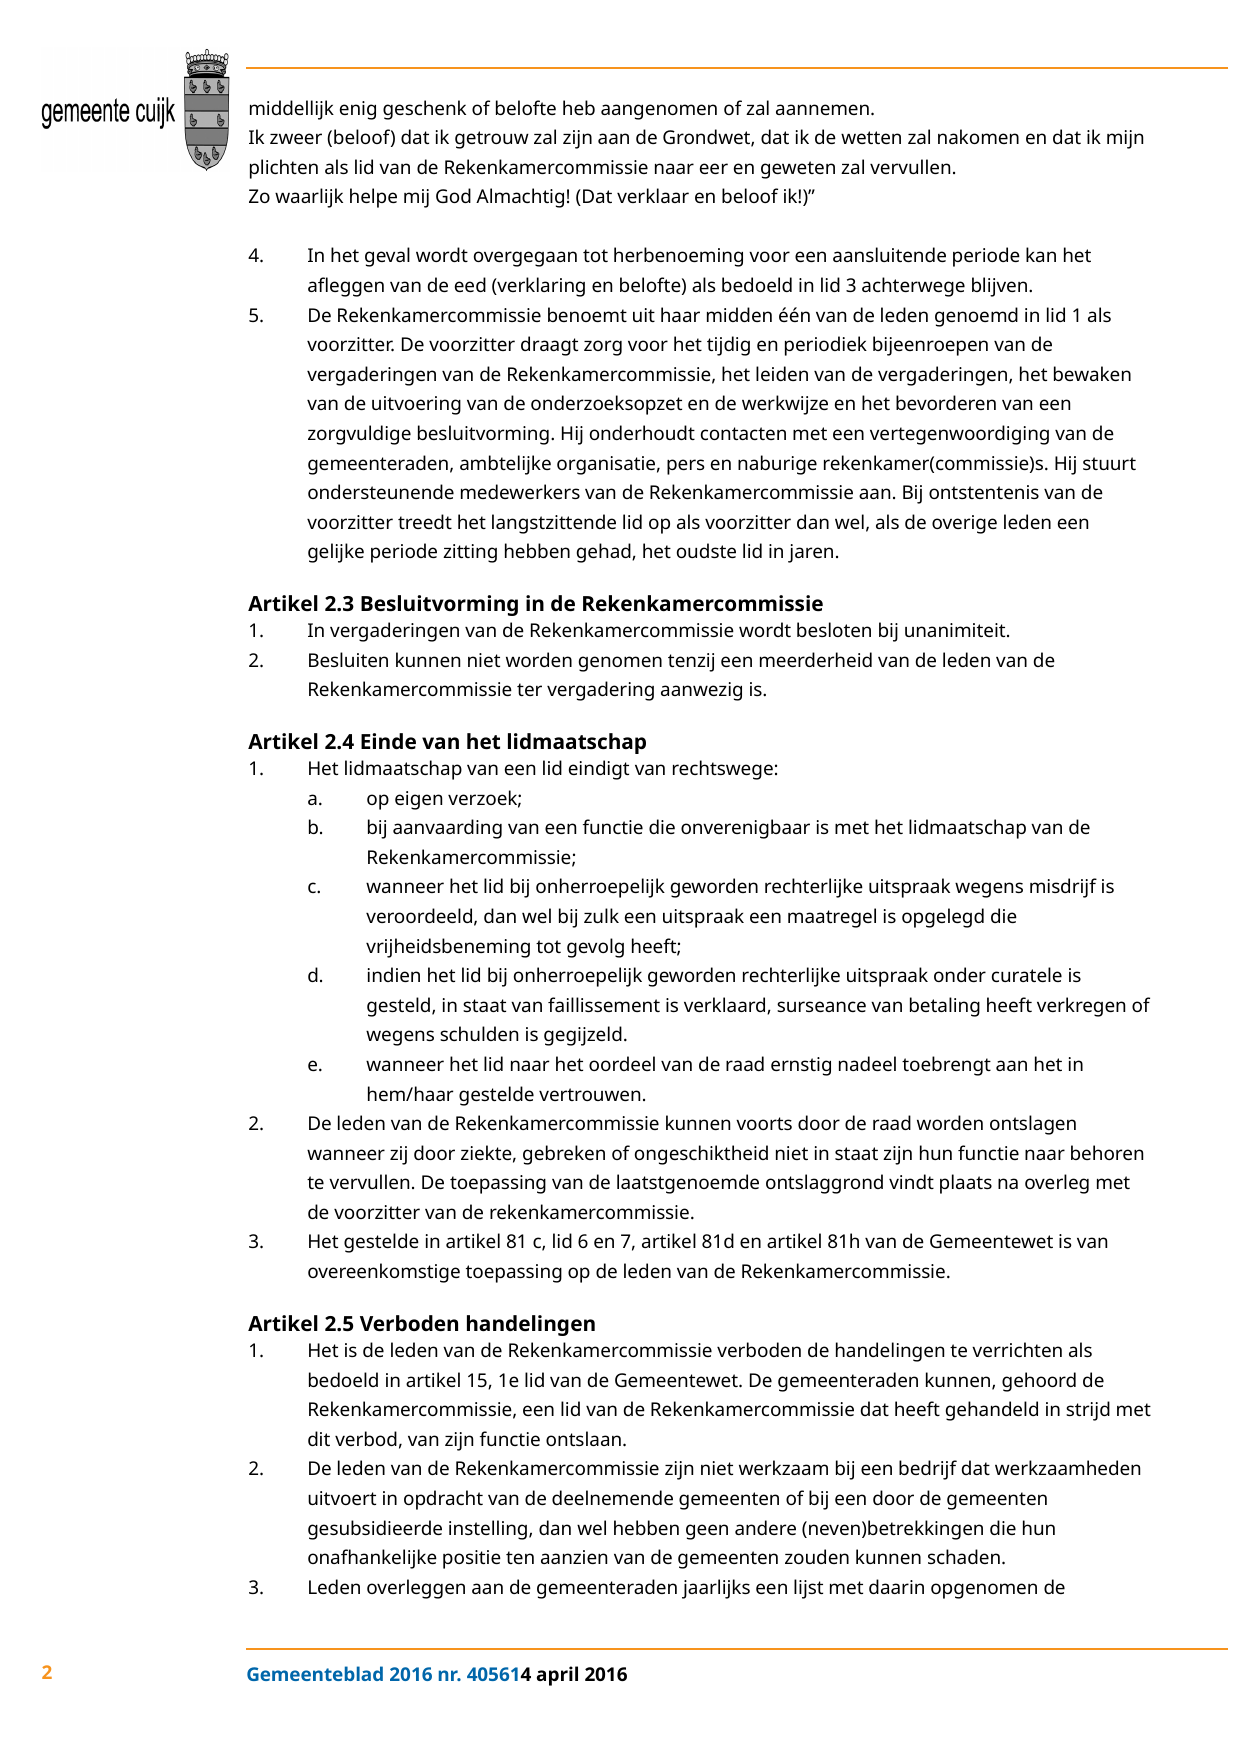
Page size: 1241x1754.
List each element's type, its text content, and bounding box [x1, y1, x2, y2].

text Artikel 2.3 Besluitvorming in de Rekenkamercommissie [248, 589, 1152, 617]
text Artikel 2.5 Verboden handelingen [248, 1309, 1152, 1337]
list Leden overleggen aan de gemeenteraden jaarlijks een lijst met daarin opgenomen de [248, 1574, 1152, 1599]
text Ik zweer (beloof) dat ik getrouw zal zijn aan de Grondwet, dat ik de wetten zal nakomen en dat ik mijn plichten als lid van de Rekenkamercommissie naar eer en geweten zal vervullen. [248, 124, 1152, 180]
list De Rekenkamercommissie benoemt uit haar midden één van de leden genoemd in lid 1 als voorzitter. De voorzitter draagt zorg voor het tijdig en periodiek bijeenroepen van de vergaderingen van de Rekenkamercommissie, het leiden van de vergaderingen, het bewaken van de uitvoering van de onderzoeksopzet en de werkwijze en het bevorderen van een zorgvuldige besluitvorming. Hij onderhoudt contacten met een vertegenwoordiging van de gemeenteraden, ambtelijke organisatie, pers en naburige rekenkamer(commissie)s. Hij stuurt ondersteunende medewerkers van de Rekenkamercommissie aan. Bij ontstentenis van de voorzitter treedt het langstzittende lid op als voorzitter dan wel, als de overige leden een gelijke periode zitting hebben gehad, het oudste lid in jaren. [248, 302, 1152, 564]
text Zo waarlijk helpe mij God Almachtig! (Dat verklaar en beloof ik!)” [248, 183, 1152, 209]
text Artikel 2.4 Einde van het lidmaatschap [248, 727, 1152, 755]
picture [41, 47, 231, 172]
list In vergaderingen van de Rekenkamercommissie wordt besloten bij unanimiteit. [248, 617, 1152, 643]
list Het gestelde in artikel 81 c, lid 6 en 7, artikel 81d en artikel 81h van de Gemeentewet is van overeenkomstige toepassing op de leden van de Rekenkamercommissie. [248, 1229, 1152, 1284]
list De leden van de Rekenkamercommissie zijn niet werkzaam bij een bedrijf dat werkzaamheden uitvoert in opdracht van de deelnemende gemeenten of bij een door de gemeenten gesubsidieerde instelling, dan wel hebben geen andere (neven)betrekkingen die hun onafhankelijke positie ten aanzien van de gemeenten zouden kunnen schaden. [248, 1456, 1152, 1570]
list indien het lid bij onherroepelijk geworden rechterlijke uitspraak onder curatele is gesteld, in staat van faillissement is verklaard, surseance van betaling heeft verkregen of wegens schulden is gegijzeld. [307, 962, 1152, 1047]
list bij aanvaarding van een functie die onverenigbaar is met het lidmaatschap van de Rekenkamercommissie; [307, 814, 1152, 870]
list op eigen verzoek; [307, 785, 1152, 811]
text middellijk enig geschenk of belofte heb aangenomen of zal aannemen. [248, 95, 1152, 121]
list Het is de leden van de Rekenkamercommissie verboden de handelingen te verrichten als bedoeld in artikel 15, 1e lid van de Gemeentewet. De gemeenteraden kunnen, gehoord de Rekenkamercommissie, een lid van de Rekenkamercommissie dat heeft gehandeld in strijd met dit verbod, van zijn functie ontslaan. [248, 1337, 1152, 1452]
list In het geval wordt overgegaan tot herbenoeming voor een aansluitende periode kan het afleggen van de eed (verklaring en belofte) als bedoeld in lid 3 achterwege blijven. [248, 243, 1152, 298]
list Het lidmaatschap van een lid eindigt van rechtswege: [248, 755, 1152, 781]
list wanneer het lid naar het oordeel van de raad ernstig nadeel toebrengt aan het in hem/haar gestelde vertrouwen. [307, 1051, 1152, 1107]
list De leden van de Rekenkamercommissie kunnen voorts door de raad worden ontslagen wanneer zij door ziekte, gebreken of ongeschiktheid niet in staat zijn hun functie naar behoren te vervullen. De toepassing van de laatstgenoemde ontslaggrond vindt plaats na overleg met de voorzitter van de rekenkamercommissie. [248, 1110, 1152, 1225]
list Besluiten kunnen niet worden genomen tenzij een meerderheid van de leden van de Rekenkamercommissie ter vergadering aanwezig is. [248, 647, 1152, 702]
list wanneer het lid bij onherroepelijk geworden rechterlijke uitspraak wegens misdrijf is veroordeeld, dan wel bij zulk een uitspraak een maatregel is opgelegd die vrijheidsbeneming tot gevolg heeft; [307, 874, 1152, 959]
